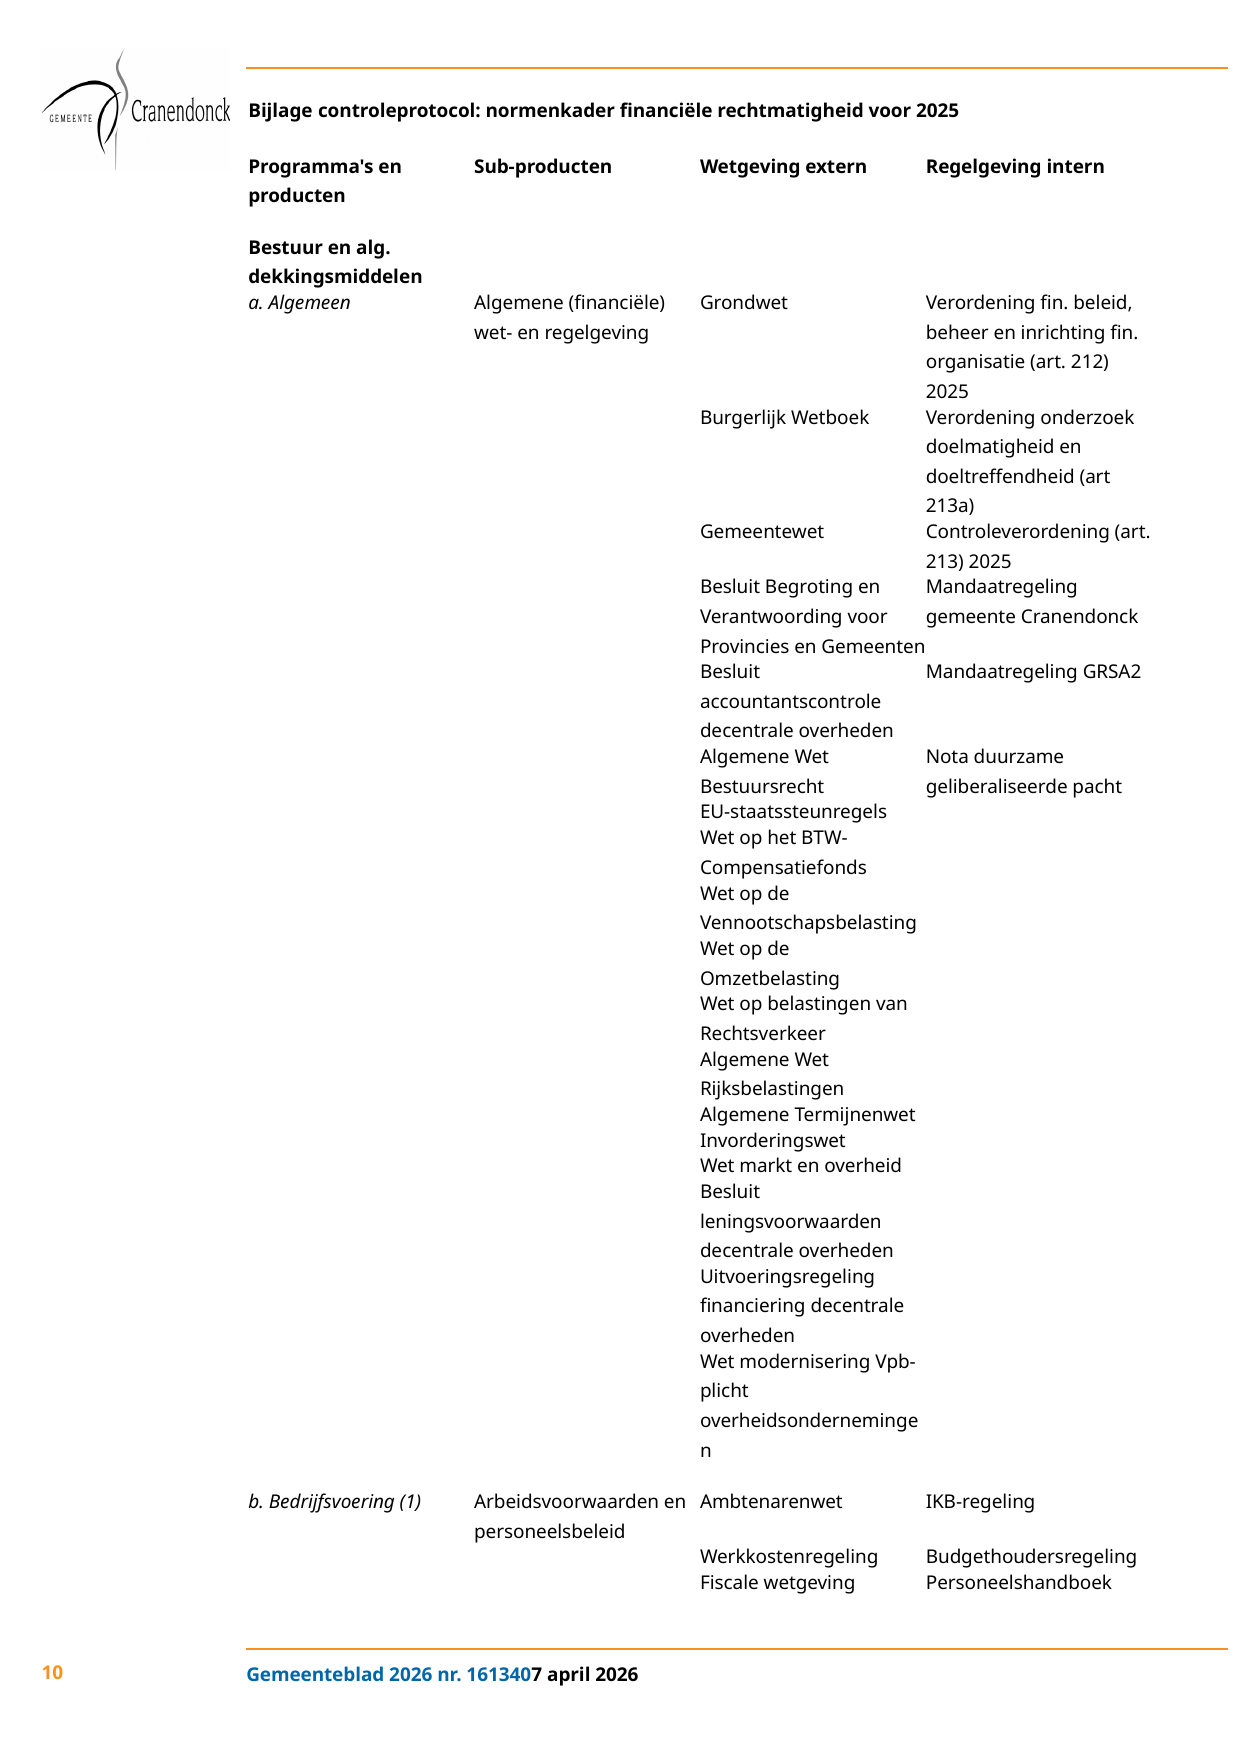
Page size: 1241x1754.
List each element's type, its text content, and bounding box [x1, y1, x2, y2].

table_cell [926, 825, 1152, 880]
table_header Sub-producten [474, 153, 700, 208]
table_cell [248, 1046, 474, 1101]
table_cell [474, 574, 700, 658]
table_cell Burgerlijk Wetboek [700, 404, 926, 518]
table_cell [248, 518, 474, 574]
table_cell Algemene (financiële) wet- en regelgeving [474, 289, 700, 404]
table_cell [926, 1263, 1152, 1348]
picture [41, 47, 231, 172]
table_cell Wet op de Omzetbelasting [700, 935, 926, 990]
table_cell [248, 935, 474, 990]
table_cell [926, 1348, 1152, 1462]
table_cell [248, 744, 474, 799]
table_cell Verordening onderzoek doelmatigheid en doeltreffendheid (art 213a) [926, 404, 1152, 518]
table_cell Personeelshandboek [926, 1569, 1152, 1595]
table_cell EU-staatssteunregels [700, 799, 926, 824]
table_cell [926, 990, 1152, 1046]
table_cell [248, 825, 474, 880]
table_cell Verordening fin. beleid, beheer en inrichting fin. organisatie (art. 212) 2025 [926, 289, 1152, 404]
table_cell [474, 1101, 700, 1127]
table_cell [926, 1463, 1152, 1488]
table_cell Gemeentewet [700, 518, 926, 574]
table_cell [926, 1046, 1152, 1101]
table_cell a. Algemeen [248, 289, 474, 404]
table_cell [474, 1463, 700, 1488]
table_cell [248, 1101, 474, 1127]
table_cell [248, 574, 474, 658]
table_cell [248, 1569, 474, 1595]
table_cell [474, 880, 700, 935]
table_cell Werkkostenregeling [700, 1544, 926, 1569]
table_cell [700, 234, 926, 289]
table_cell Ambtenarenwet [700, 1488, 926, 1543]
table_cell Wet op belastingen van Rechtsverkeer [700, 990, 926, 1046]
table_cell Wet modernisering Vpb-plicht overheidsondernemingen [700, 1348, 926, 1462]
table_cell Besluit Begroting en Verantwoording voor Provincies en Gemeenten [700, 574, 926, 658]
table_cell [248, 1544, 474, 1569]
table_header Regelgeving intern [926, 153, 1152, 208]
table_cell [474, 1178, 700, 1263]
table_cell [248, 659, 474, 743]
table_cell Wet op het BTW-Compensatiefonds [700, 825, 926, 880]
table_cell Arbeidsvoorwaarden en personeelsbeleid [474, 1488, 700, 1543]
table_cell [474, 404, 700, 518]
table_cell [926, 1101, 1152, 1127]
table_cell Controleverordening (art. 213) 2025 [926, 518, 1152, 574]
table_cell [474, 518, 700, 574]
table_cell Algemene Wet Rijksbelastingen [700, 1046, 926, 1101]
table_cell b. Bedrijfsvoering (1) [248, 1488, 474, 1543]
table_cell [926, 208, 1152, 234]
table_cell [248, 1348, 474, 1462]
table_cell [926, 935, 1152, 990]
table_cell [474, 990, 700, 1046]
table_cell [474, 208, 700, 234]
table_cell [248, 799, 474, 824]
table_cell Uitvoeringsregeling financiering decentrale overheden [700, 1263, 926, 1348]
table_cell IKB-regeling [926, 1488, 1152, 1543]
table_cell [926, 1178, 1152, 1263]
table_cell Mandaatregeling gemeente Cranendonck [926, 574, 1152, 658]
table_cell [474, 1153, 700, 1178]
table_cell Nota duurzame geliberaliseerde pacht [926, 744, 1152, 799]
table_cell [248, 1127, 474, 1152]
table_cell [926, 880, 1152, 935]
table_cell Besluit leningsvoorwaarden decentrale overheden [700, 1178, 926, 1263]
table_cell Besluit accountantscontrole decentrale overheden [700, 659, 926, 743]
table_cell [474, 799, 700, 824]
text Bijlage controleprotocol: normenkader financiële rechtmatigheid voor 2025 [248, 95, 1152, 123]
table_cell [248, 1153, 474, 1178]
table_header Wetgeving extern [700, 153, 926, 208]
table_cell Budgethoudersregeling [926, 1544, 1152, 1569]
table_cell [926, 1153, 1152, 1178]
table_cell Wet markt en overheid [700, 1153, 926, 1178]
table_cell [474, 1569, 700, 1595]
table_cell [474, 1263, 700, 1348]
table_cell [248, 404, 474, 518]
table_cell [248, 1263, 474, 1348]
table_cell Algemene Wet Bestuursrecht [700, 744, 926, 799]
table_cell [474, 659, 700, 743]
table_cell [474, 1544, 700, 1569]
table_cell [248, 990, 474, 1046]
table_cell [474, 1046, 700, 1101]
table_cell [926, 799, 1152, 824]
table_cell [700, 208, 926, 234]
table_cell [474, 744, 700, 799]
table_cell [474, 825, 700, 880]
table_cell [474, 1348, 700, 1462]
table_cell Mandaatregeling GRSA2 [926, 659, 1152, 743]
table_cell [474, 935, 700, 990]
table_cell [248, 1463, 474, 1488]
table_cell Grondwet [700, 289, 926, 404]
table_cell Invorderingswet [700, 1127, 926, 1152]
table_header Programma's en producten [248, 153, 474, 208]
table_cell [248, 208, 474, 234]
table_cell [248, 1178, 474, 1263]
table_cell [926, 234, 1152, 289]
table_cell Wet op de Vennootschapsbelasting [700, 880, 926, 935]
table_cell [474, 1127, 700, 1152]
table_cell [248, 880, 474, 935]
table_cell Algemene Termijnenwet [700, 1101, 926, 1127]
table_cell [926, 1127, 1152, 1152]
table_cell Fiscale wetgeving [700, 1569, 926, 1595]
table_cell [474, 234, 700, 289]
table_cell Bestuur en alg. dekkingsmiddelen [248, 234, 474, 289]
table_cell [700, 1463, 926, 1488]
